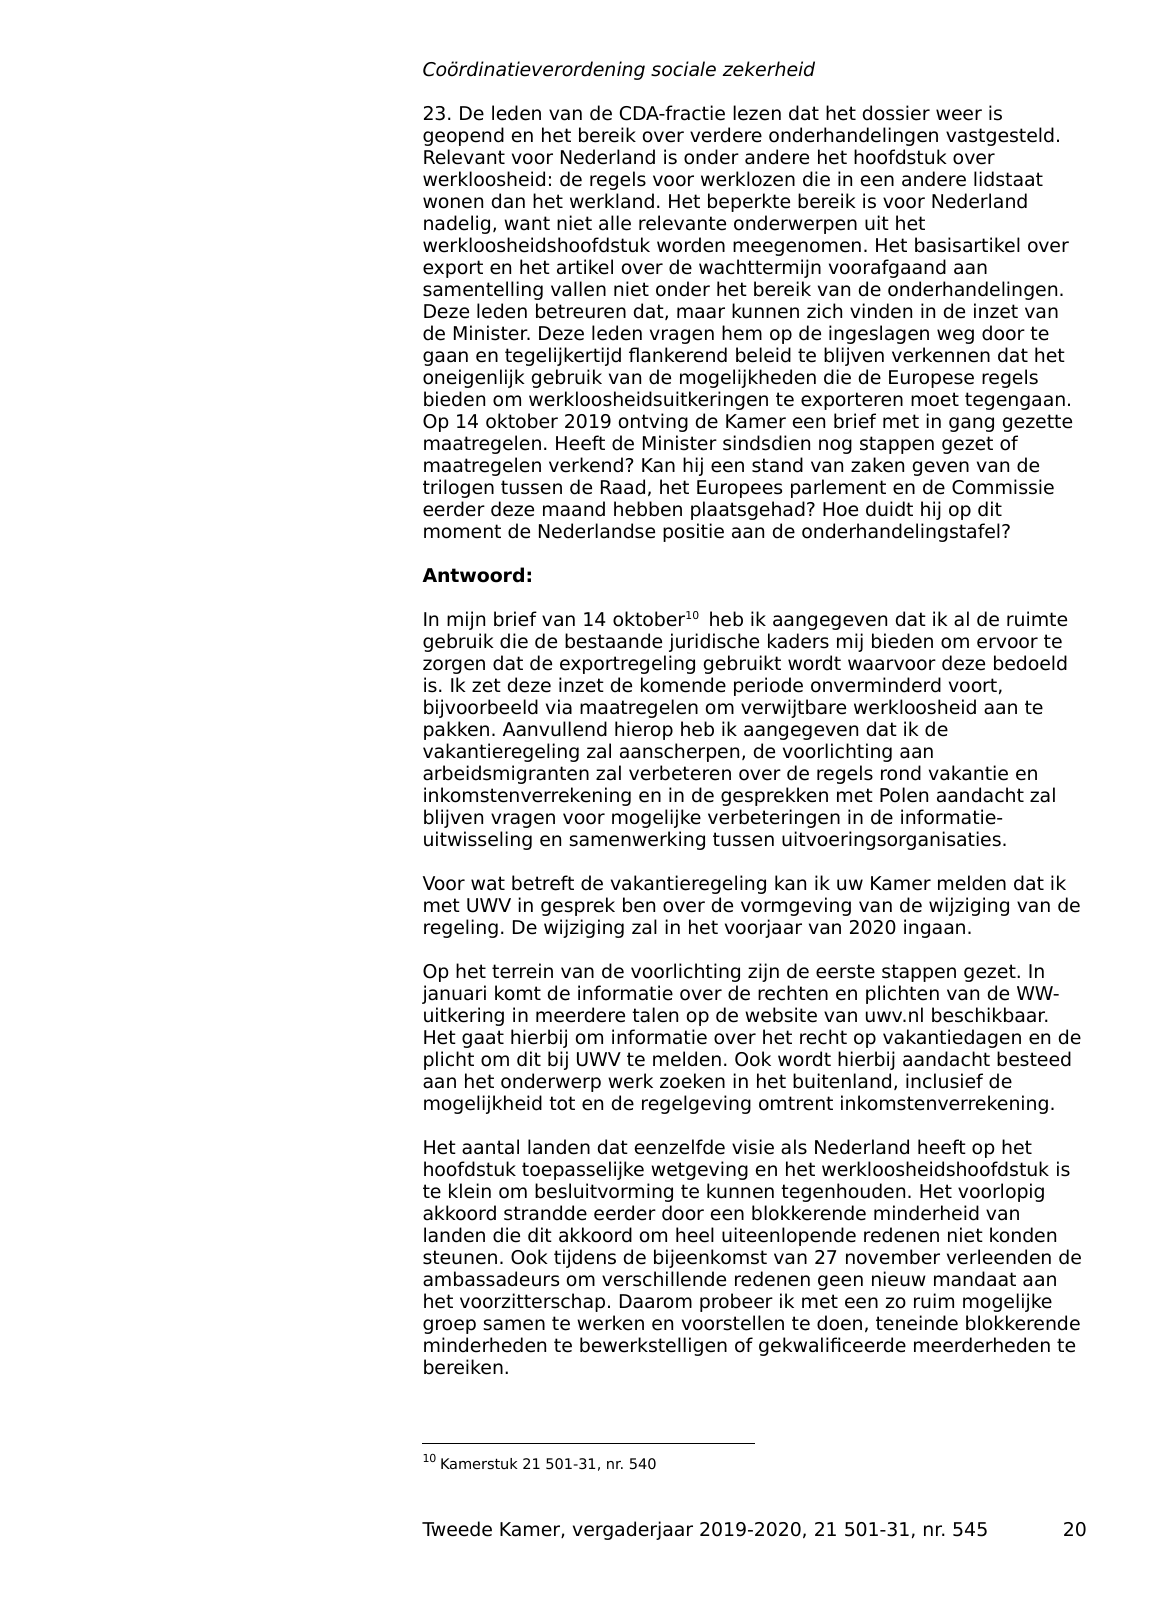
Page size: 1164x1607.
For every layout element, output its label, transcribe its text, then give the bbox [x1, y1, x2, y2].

text Het aantal landen dat eenzelfde visie als Nederland heeft op het hoofdstuk toepasselijke wetgeving en het werkloosheidshoofdstuk is te klein om besluitvorming te kunnen tegenhouden. Het voorlopig akkoord strandde eerder door een blokkerende minderheid van landen die dit akkoord om heel uiteenlopende redenen niet konden steunen. Ook tijdens de bijeenkomst van 27 november verleenden de ambassadeurs om verschillende redenen geen nieuw mandaat aan het voorzitterschap. Daarom probeer ik met een zo ruim mogelijke groep samen te werken en voorstellen te doen, teneinde blokkerende minderheden te bewerkstelligen of gekwalificeerde meerderheden te bereiken. [422, 1137, 1087, 1379]
text In mijn brief van 14 oktober heb ik aangegeven dat ik al de ruimte gebruik die de bestaande juridische kaders mij bieden om ervoor te zorgen dat de exportregeling gebruikt wordt waarvoor deze bedoeld is. Ik zet deze inzet de komende periode onverminderd voort, bijvoorbeeld via maatregelen om verwijtbare werkloosheid aan te pakken. Aanvullend hierop heb ik aangegeven dat ik de vakantieregeling zal aanscherpen, de voorlichting aan arbeidsmigranten zal verbeteren over de regels rond vakantie en inkomstenverrekening en in de gesprekken met Polen aandacht zal blijven vragen voor mogelijke verbeteringen in de informatie-uitwisseling en samenwerking tussen uitvoeringsorganisaties. [422, 609, 1087, 851]
text Voor wat betreft de vakantieregeling kan ik uw Kamer melden dat ik met UWV in gesprek ben over de vormgeving van de wijziging van de regeling. De wijziging zal in het voorjaar van 2020 ingaan. [422, 873, 1087, 939]
text Op het terrein van de voorlichting zijn de eerste stappen gezet. In januari komt de informatie over de rechten en plichten van de WW-uitkering in meerdere talen op de website van uwv.nl beschikbaar. Het gaat hierbij om informatie over het recht op vakantiedagen en de plicht om dit bij UWV te melden. Ook wordt hierbij aandacht besteed aan het onderwerp werk zoeken in het buitenland, inclusief de mogelijkheid tot en de regelgeving omtrent inkomstenverrekening. [422, 961, 1087, 1115]
subtitle Antwoord: [422, 565, 1087, 587]
subtitle Coördinatieverordening sociale zekerheid [422, 59, 1087, 81]
text Kamerstuk 21 501-31, nr. 540 [422, 1452, 1087, 1474]
text 23. De leden van de CDA-fractie lezen dat het dossier weer is geopend en het bereik over verdere onderhandelingen vastgesteld. Relevant voor Nederland is onder andere het hoofdstuk over werkloosheid: de regels voor werklozen die in een andere lidstaat wonen dan het werkland. Het beperkte bereik is voor Nederland nadelig, want niet alle relevante onderwerpen uit het werkloosheidshoofdstuk worden meegenomen. Het basisartikel over export en het artikel over de wachttermijn voorafgaand aan samentelling vallen niet onder het bereik van de onderhandelingen. Deze leden betreuren dat, maar kunnen zich vinden in de inzet van de Minister. Deze leden vragen hem op de ingeslagen weg door te gaan en tegelijkertijd flankerend beleid te blijven verkennen dat het oneigenlijk gebruik van de mogelijkheden die de Europese regels bieden om werkloosheidsuitkeringen te exporteren moet tegengaan. Op 14 oktober 2019 ontving de Kamer een brief met in gang gezette maatregelen. Heeft de Minister sindsdien nog stappen gezet of maatregelen verkend? Kan hij een stand van zaken geven van de trilogen tussen de Raad, het Europees parlement en de Commissie eerder deze maand hebben plaatsgehad? Hoe duidt hij op dit moment de Nederlandse positie aan de onderhandelingstafel? [422, 103, 1087, 543]
